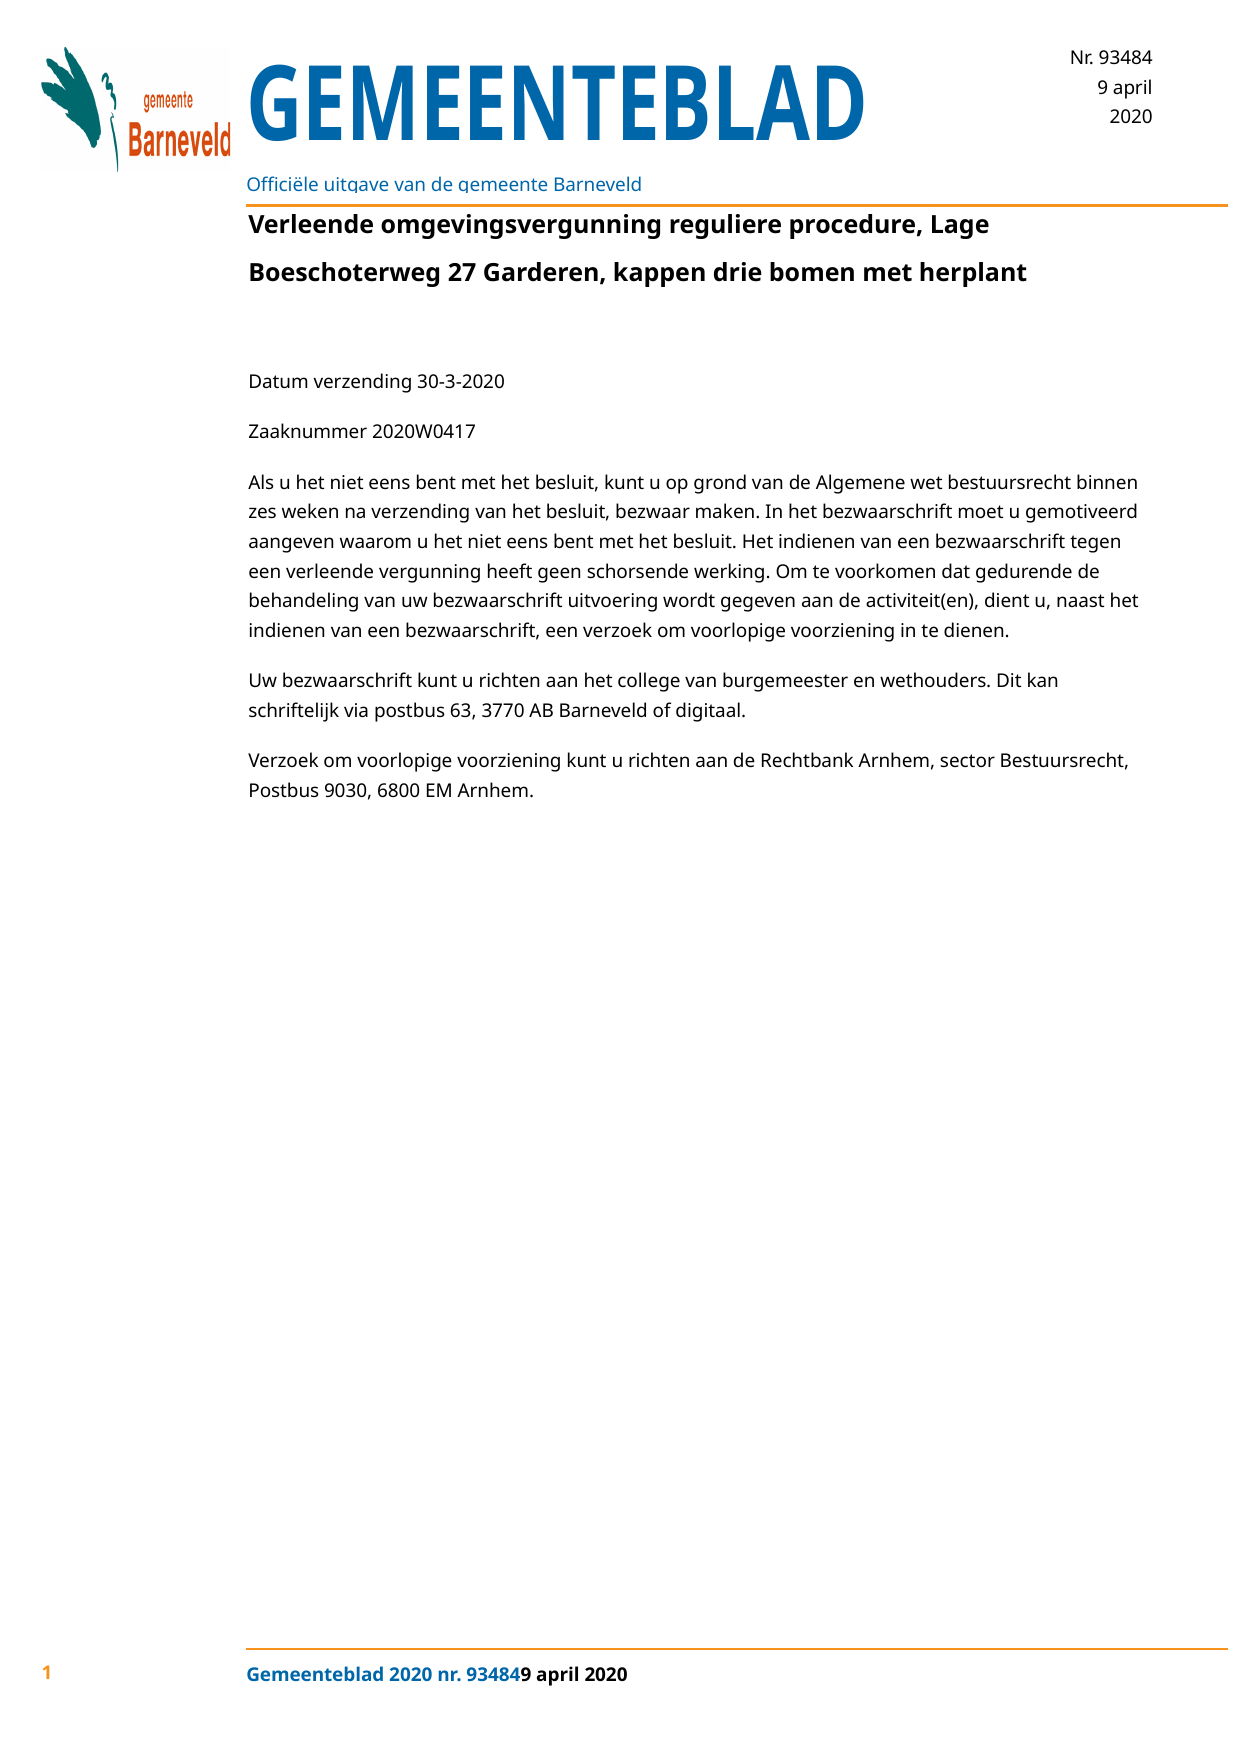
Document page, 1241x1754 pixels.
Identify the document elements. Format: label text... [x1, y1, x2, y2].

picture [41, 47, 231, 172]
text Zaaknummer 2020W0417 [248, 419, 1152, 444]
text Als u het niet eens bent met het besluit, kunt u op grond van de Algemene wet bestuursrecht binnen zes weken na verzending van het besluit, bezwaar maken. In het bezwaarschrift moet u gemotiveerd aangeven waarom u het niet eens bent met het besluit. Het indienen van een bezwaarschrift tegen een verleende vergunning heeft geen schorsende werking. Om te voorkomen dat gedurende de behandeling van uw bezwaarschrift uitvoering wordt gegeven aan de activiteit(en), dient u, naast het indienen van een bezwaarschrift, een verzoek om voorlopige voorziening in te dienen. [248, 469, 1152, 643]
text Verleende omgevingsvergunning reguliere procedure, Lage Boeschoterweg 27 Garderen, kappen drie bomen met herplant [248, 207, 1152, 288]
text Uw bezwaarschrift kunt u richten aan het college van burgemeester en wethouders. Dit kan schriftelijk via postbus 63, 3770 AB Barneveld of digitaal. [248, 667, 1152, 723]
text Datum verzending 30-3-2020 [248, 368, 1152, 394]
text Verzoek om voorlopige voorziening kunt u richten aan de Rechtbank Arnhem, sector Bestuursrecht, Postbus 9030, 6800 EM Arnhem. [248, 747, 1152, 803]
